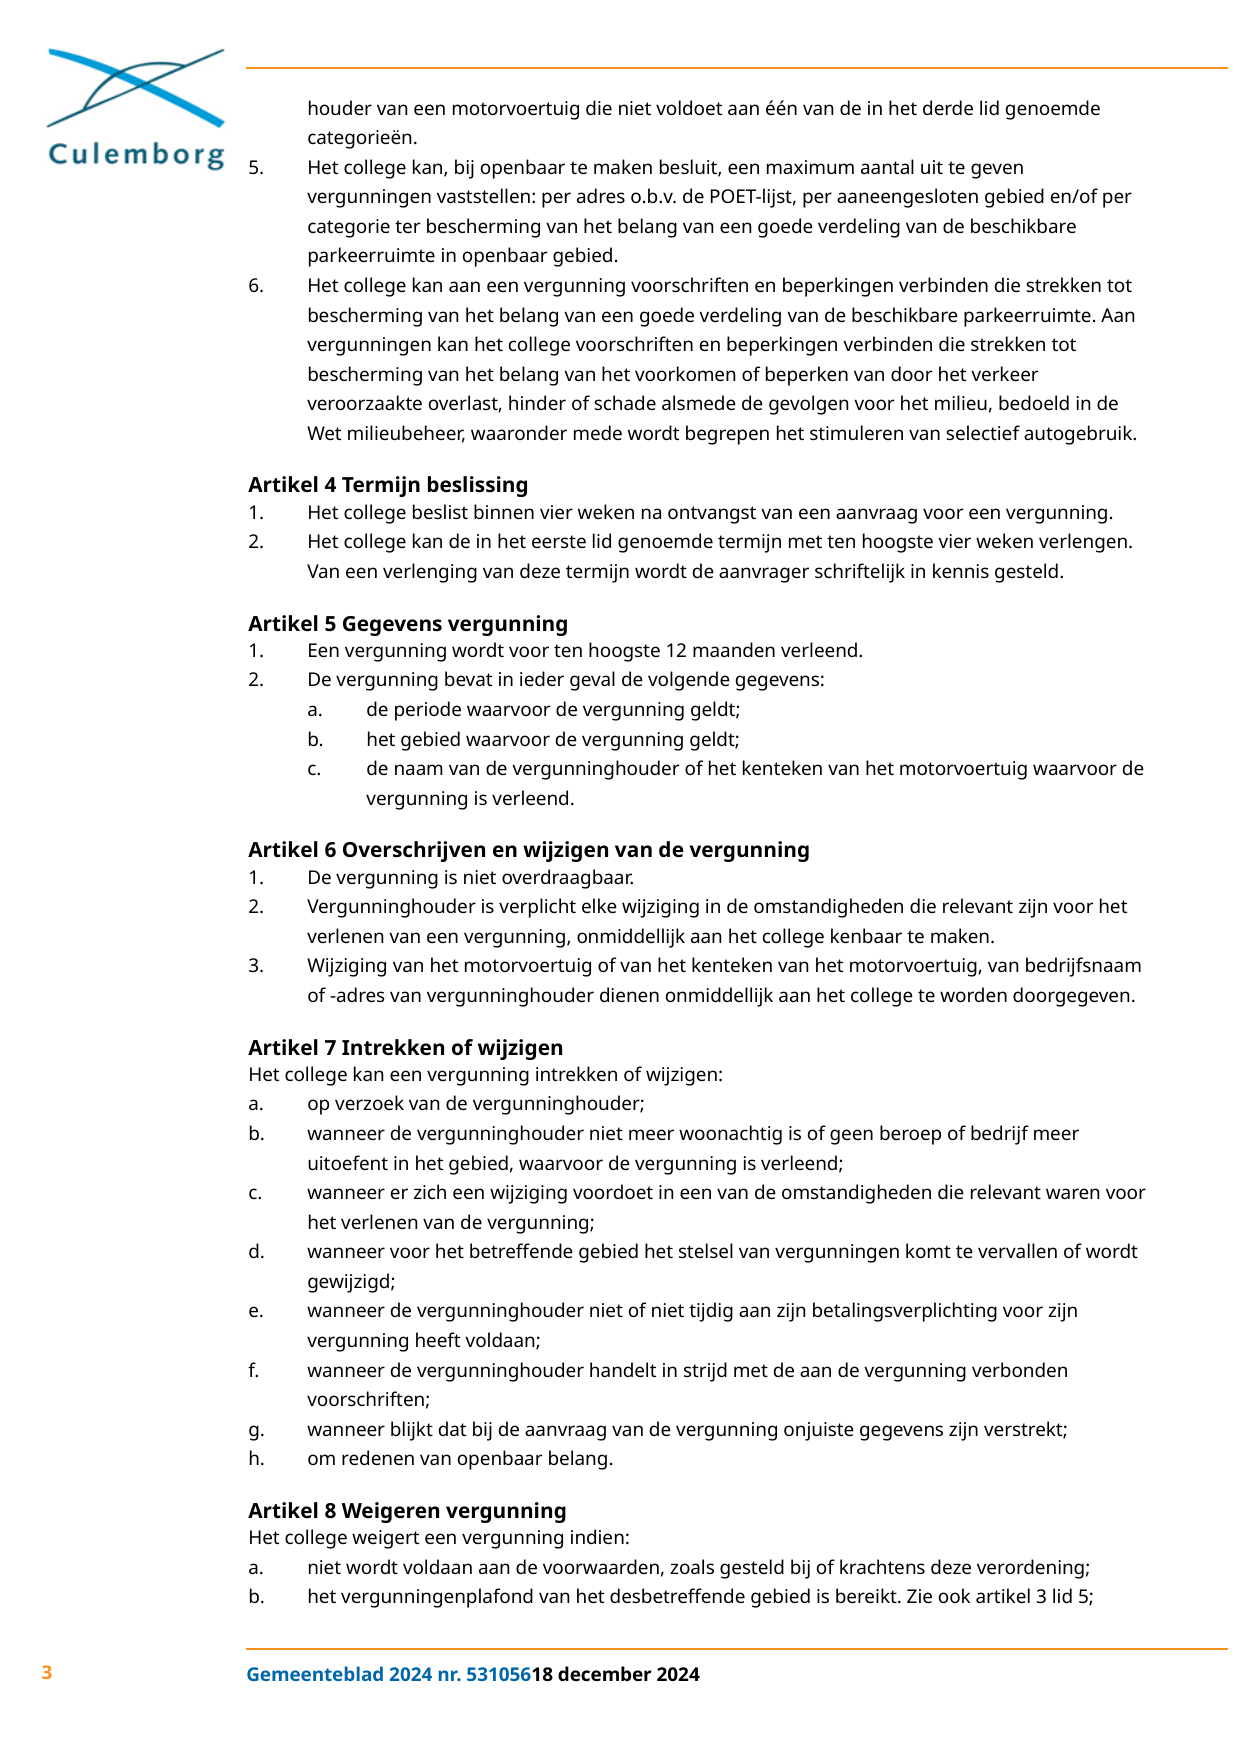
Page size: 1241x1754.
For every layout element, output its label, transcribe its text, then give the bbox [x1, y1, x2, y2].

list wanneer de vergunninghouder handelt in strijd met de aan de vergunning verbonden voorschriften; [248, 1357, 1152, 1412]
list wanneer de vergunninghouder niet of niet tijdig aan zijn betalingsverplichting voor zijn vergunning heeft voldaan; [248, 1298, 1152, 1353]
list De vergunning is niet overdraagbaar. [248, 864, 1152, 889]
list wanneer blijkt dat bij de aanvraag van de vergunning onjuiste gegevens zijn verstrekt; [248, 1416, 1152, 1442]
text Artikel 6 Overschrijven en wijzigen van de vergunning [248, 835, 1152, 864]
text Artikel 4 Termijn beslissing [248, 471, 1152, 499]
list Wijziging van het motorvoertuig of van het kenteken van het motorvoertuig, van bedrijfsnaam of -adres van vergunninghouder dienen onmiddellijk aan het college te worden doorgegeven. [248, 953, 1152, 1008]
list het gebied waarvoor de vergunning geldt; [307, 726, 1152, 752]
picture [41, 47, 231, 172]
list niet wordt voldaan aan de voorwaarden, zoals gesteld bij of krachtens deze verordening; [248, 1554, 1152, 1580]
list om redenen van openbaar belang. [248, 1446, 1152, 1471]
text Artikel 5 Gegevens vergunning [248, 609, 1152, 637]
list Een vergunning wordt voor ten hoogste 12 maanden verleend. [248, 637, 1152, 663]
text Artikel 7 Intrekken of wijzigen [248, 1033, 1152, 1061]
list houder van een motorvoertuig die niet voldoet aan één van de in het derde lid genoemde categorieën. [248, 95, 1152, 150]
list Het college kan, bij openbaar te maken besluit, een maximum aantal uit te geven vergunningen vaststellen: per adres o.b.v. de POET-lijst, per aaneengesloten gebied en/of per categorie ter bescherming van het belang van een goede verdeling van de beschikbare parkeerruimte in openbaar gebied. [248, 154, 1152, 268]
text Artikel 8 Weigeren vergunning [248, 1496, 1152, 1524]
list Het college kan de in het eerste lid genoemde termijn met ten hoogste vier weken verlengen. Van een verlenging van deze termijn wordt de aanvrager schriftelijk in kennis gesteld. [248, 529, 1152, 584]
list Het college kan aan een vergunning voorschriften en beperkingen verbinden die strekken tot bescherming van het belang van een goede verdeling van de beschikbare parkeerruimte. Aan vergunningen kan het college voorschriften en beperkingen verbinden die strekken tot bescherming van het belang van het voorkomen of beperken van door het verkeer veroorzaakte overlast, hinder of schade alsmede de gevolgen voor het milieu, bedoeld in de Wet milieubeheer, waaronder mede wordt begrepen het stimuleren van selectief autogebruik. [248, 272, 1152, 446]
text Het college kan een vergunning intrekken of wijzigen: [248, 1061, 1152, 1087]
list de periode waarvoor de vergunning geldt; [307, 696, 1152, 722]
text Het college weigert een vergunning indien: [248, 1524, 1152, 1550]
list wanneer er zich een wijziging voordoet in een van de omstandigheden die relevant waren voor het verlenen van de vergunning; [248, 1179, 1152, 1235]
list De vergunning bevat in ieder geval de volgende gegevens: [248, 667, 1152, 692]
list Het college beslist binnen vier weken na ontvangst van een aanvraag voor een vergunning. [248, 499, 1152, 525]
list op verzoek van de vergunninghouder; [248, 1091, 1152, 1116]
list wanneer de vergunninghouder niet meer woonachtig is of geen beroep of bedrijf meer uitoefent in het gebied, waarvoor de vergunning is verleend; [248, 1120, 1152, 1176]
list wanneer voor het betreffende gebied het stelsel van vergunningen komt te vervallen of wordt gewijzigd; [248, 1238, 1152, 1294]
list de naam van de vergunninghouder of het kenteken van het motorvoertuig waarvoor de vergunning is verleend. [307, 755, 1152, 811]
list Vergunninghouder is verplicht elke wijziging in de omstandigheden die relevant zijn voor het verlenen van een vergunning, onmiddellijk aan het college kenbaar te maken. [248, 893, 1152, 949]
list het vergunningenplafond van het desbetreffende gebied is bereikt. Zie ook artikel 3 lid 5; [248, 1584, 1152, 1609]
